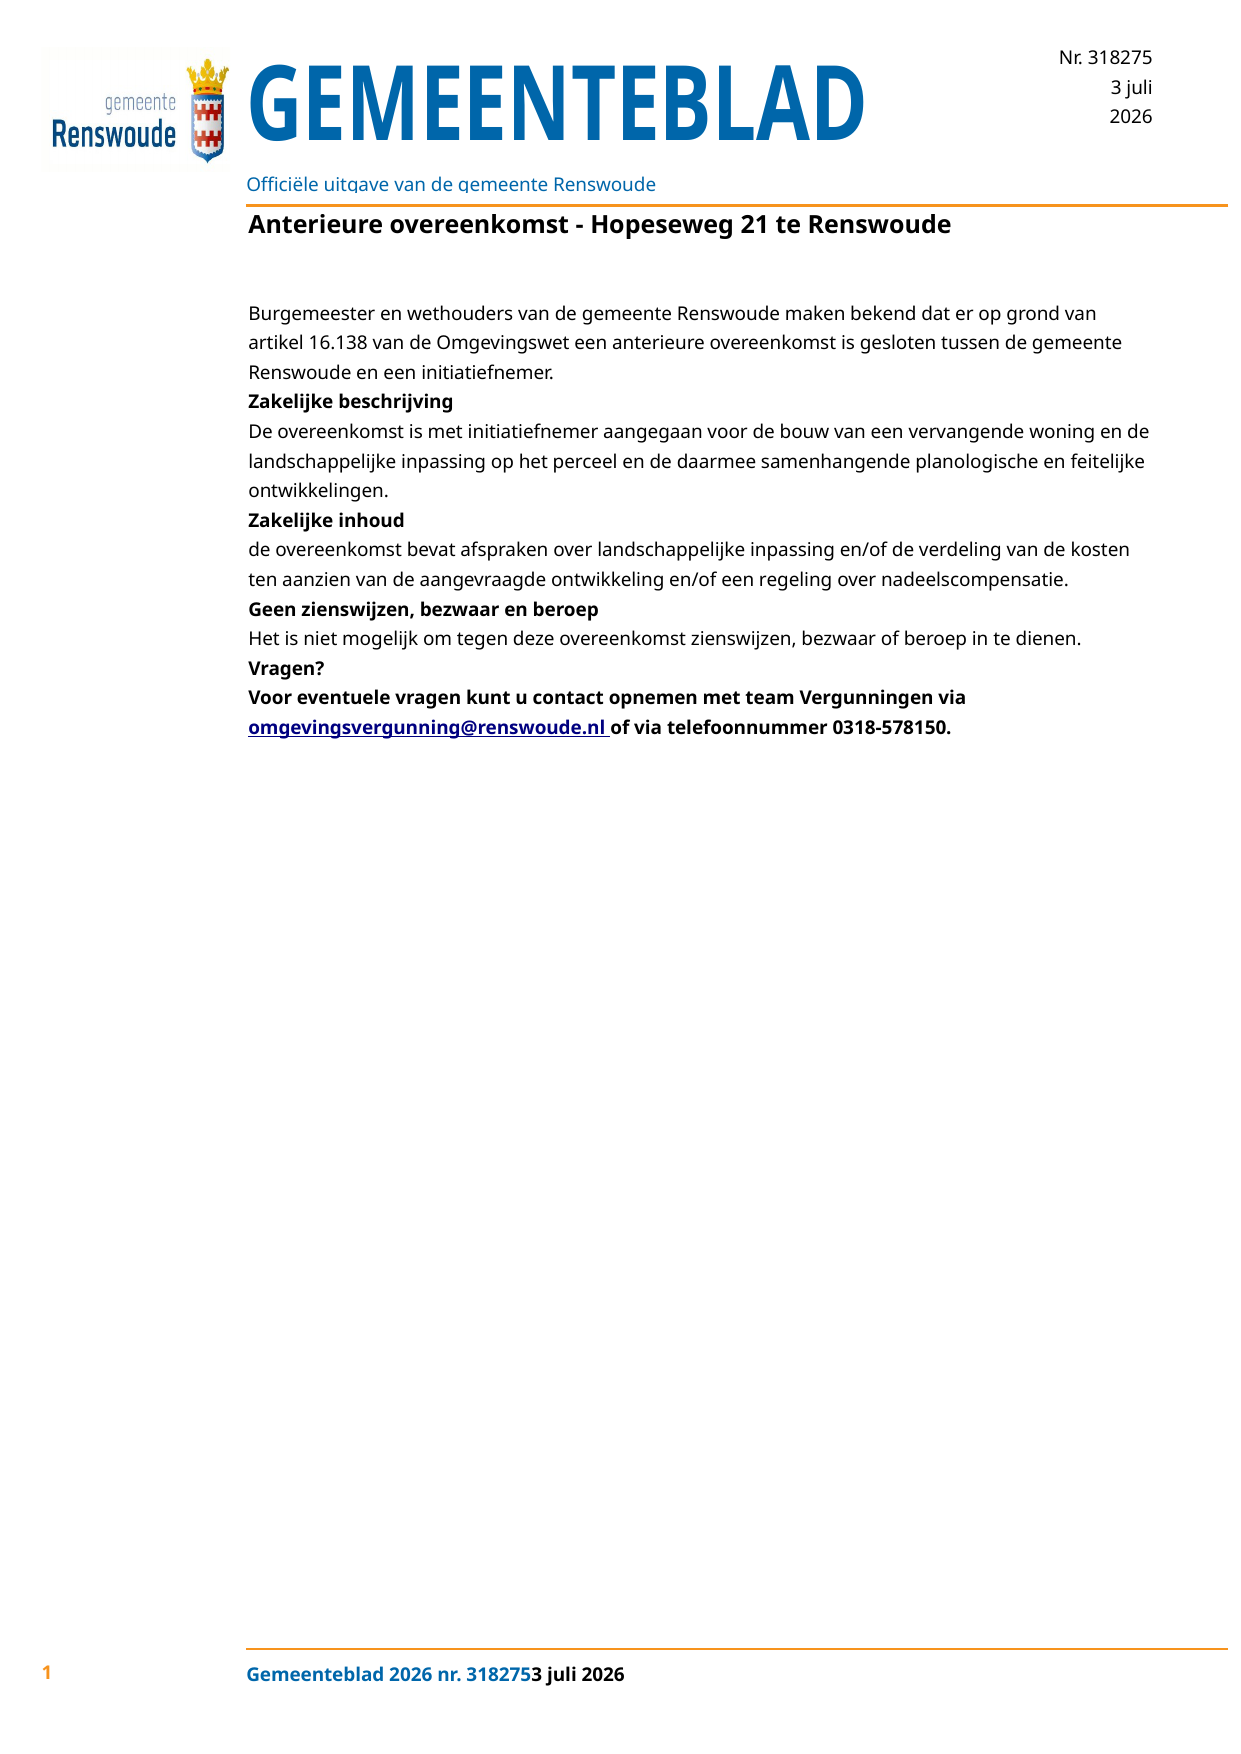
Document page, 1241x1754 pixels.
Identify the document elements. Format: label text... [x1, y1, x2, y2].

text de overeenkomst bevat afspraken over landschappelijke inpassing en/of de verdeling van de kosten ten aanzien van de aangevraagde ontwikkeling en/of een regeling over nadeelscompensatie. [248, 537, 1152, 592]
text Zakelijke inhoud [248, 507, 1152, 533]
text Geen zienswijzen, bezwaar en beroep [248, 596, 1152, 621]
text Burgemeester en wethouders van de gemeente Renswoude maken bekend dat er op grond van artikel 16.138 van de Omgevingswet een anterieure overeenkomst is gesloten tussen de gemeente Renswoude en een initiatiefnemer. [248, 300, 1152, 385]
text Vragen? [248, 655, 1152, 681]
text Zakelijke beschrijving [248, 389, 1152, 414]
picture [41, 47, 231, 172]
text Anterieure overeenkomst - Hopeseweg 21 te Renswoude [248, 207, 1152, 241]
text Voor eventuele vragen kunt u contact opnemen met team Vergunningen via omgevingsvergunning@renswoude.nl of via telefoonnummer 0318-578150. [248, 684, 1152, 740]
text Het is niet mogelijk om tegen deze overeenkomst zienswijzen, bezwaar of beroep in te dienen. [248, 625, 1152, 651]
text De overeenkomst is met initiatiefnemer aangegaan voor de bouw van een vervangende woning en de landschappelijke inpassing op het perceel en de daarmee samenhangende planologische en feitelijke ontwikkelingen. [248, 418, 1152, 503]
